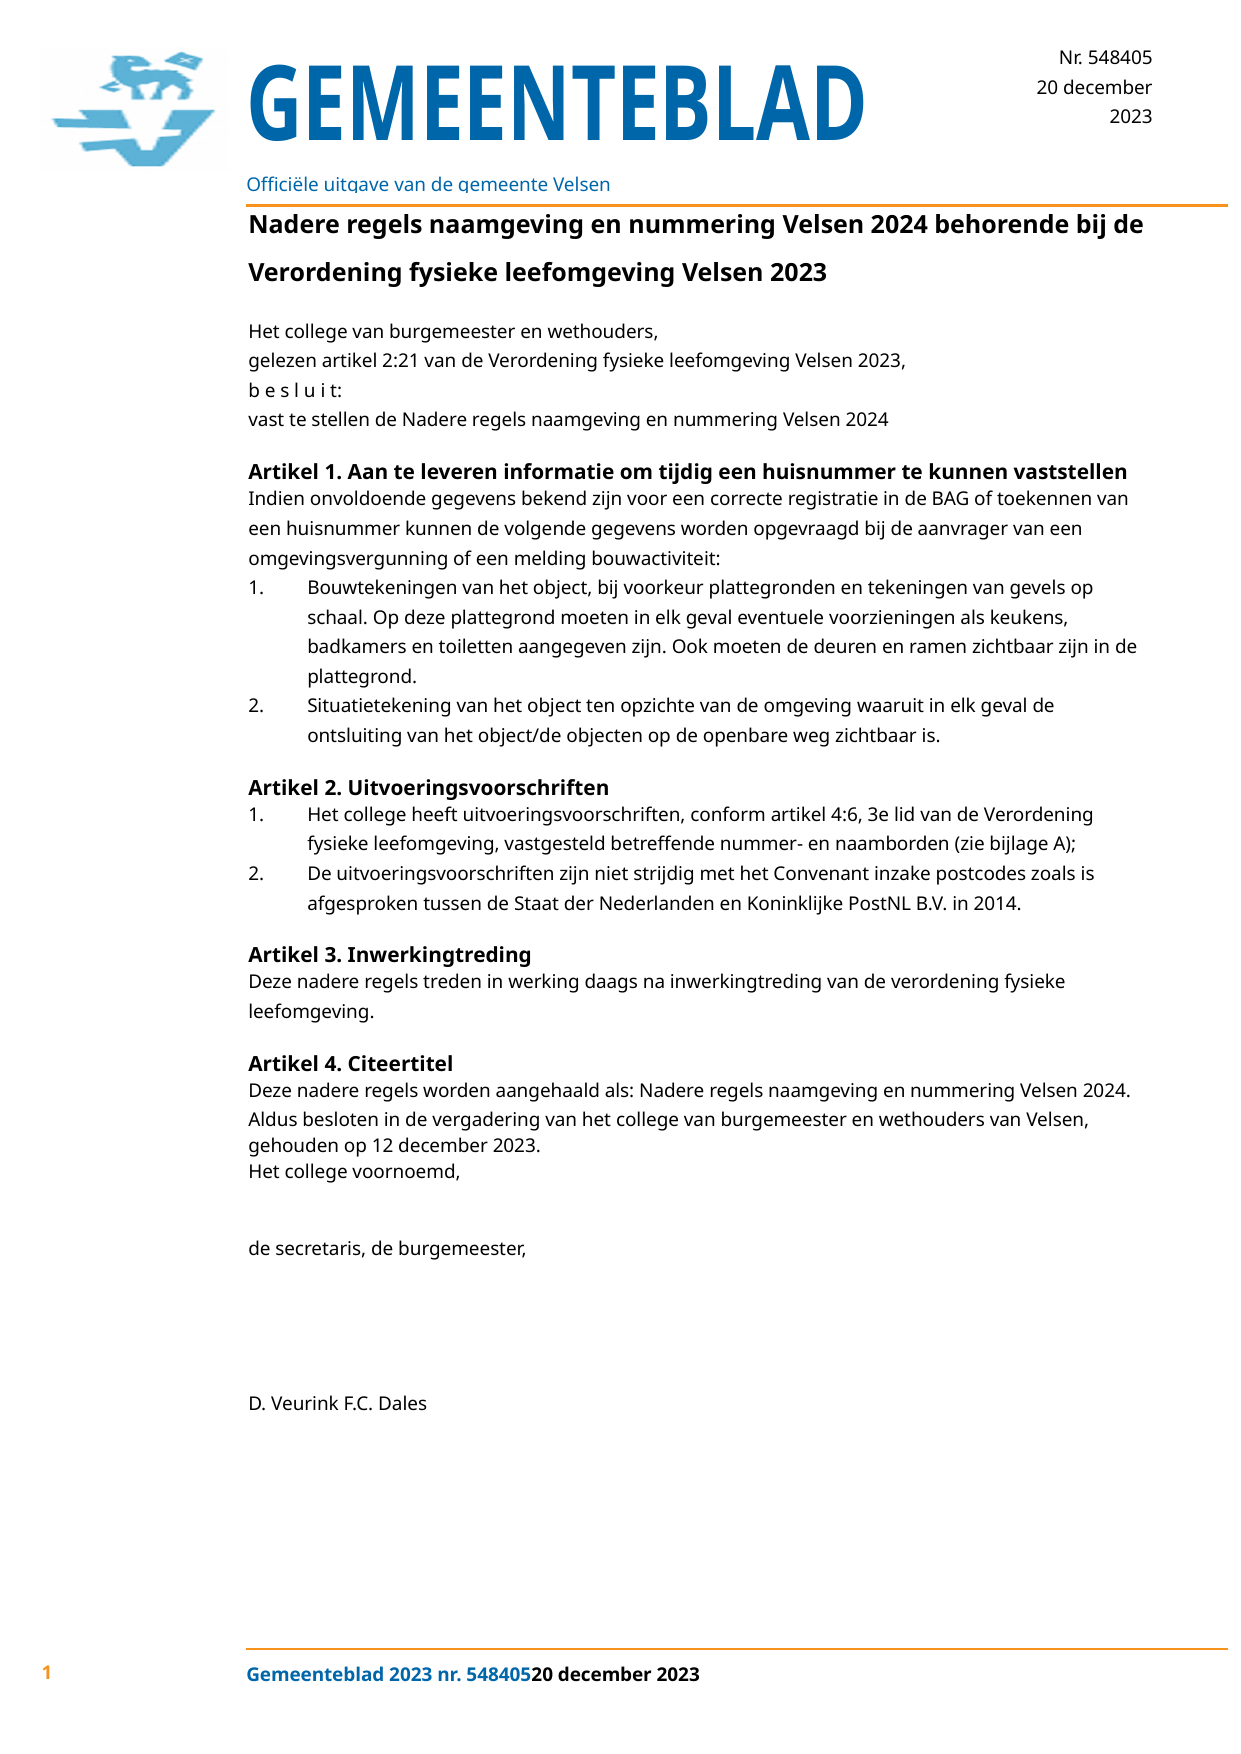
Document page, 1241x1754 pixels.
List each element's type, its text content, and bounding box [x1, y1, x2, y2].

text Artikel 3. Inwerkingtreding [248, 940, 1152, 969]
text Deze nadere regels worden aangehaald als: Nadere regels naamgeving en nummering Velsen 2024. [248, 1077, 1152, 1103]
text de secretaris, de burgemeester, [248, 1235, 1152, 1261]
text Artikel 2. Uitvoeringsvoorschriften [248, 773, 1152, 801]
picture [41, 47, 231, 172]
text vast te stellen de Nadere regels naamgeving en nummering Velsen 2024 [248, 407, 1152, 432]
text b e s l u i t: [248, 377, 1152, 403]
text Het college voornoemd, [248, 1158, 1152, 1184]
text Het college van burgemeester en wethouders, [248, 318, 1152, 344]
text Artikel 1. Aan te leveren informatie om tijdig een huisnummer te kunnen vaststellen [248, 457, 1152, 486]
text Nadere regels naamgeving en nummering Velsen 2024 behorende bij de Verordening fysieke leefomgeving Velsen 2023 [248, 207, 1152, 288]
text D. Veurink F.C. Dales [248, 1390, 1152, 1415]
text Indien onvoldoende gegevens bekend zijn voor een correcte registratie in de BAG of toekennen van een huisnummer kunnen de volgende gegevens worden opgevraagd bij de aanvrager van een omgevingsvergunning of een melding bouwactiviteit: [248, 486, 1152, 570]
list Situatietekening van het object ten opzichte van de omgeving waaruit in elk geval de ontsluiting van het object/de objecten op de openbare weg zichtbaar is. [248, 693, 1152, 748]
text Artikel 4. Citeertitel [248, 1049, 1152, 1077]
list Bouwtekeningen van het object, bij voorkeur plattegronden en tekeningen van gevels op schaal. Op deze plattegrond moeten in elk geval eventuele voorzieningen als keukens, badkamers en toiletten aangegeven zijn. Ook moeten de deuren en ramen zichtbaar zijn in de plattegrond. [248, 574, 1152, 689]
text Aldus besloten in de vergadering van het college van burgemeester en wethouders van Velsen, gehouden op 12 december 2023. [248, 1107, 1152, 1158]
text Deze nadere regels treden in werking daags na inwerkingtreding van de verordening fysieke leefomgeving. [248, 969, 1152, 1024]
list Het college heeft uitvoeringsvoorschriften, conform artikel 4:6, 3e lid van de Verordening fysieke leefomgeving, vastgesteld betreffende nummer- en naamborden (zie bijlage A); [248, 801, 1152, 856]
text gelezen artikel 2:21 van de Verordening fysieke leefomgeving Velsen 2023, [248, 347, 1152, 373]
list De uitvoeringsvoorschriften zijn niet strijdig met het Convenant inzake postcodes zoals is afgesproken tussen de Staat der Nederlanden en Koninklijke PostNL B.V. in 2014. [248, 860, 1152, 916]
